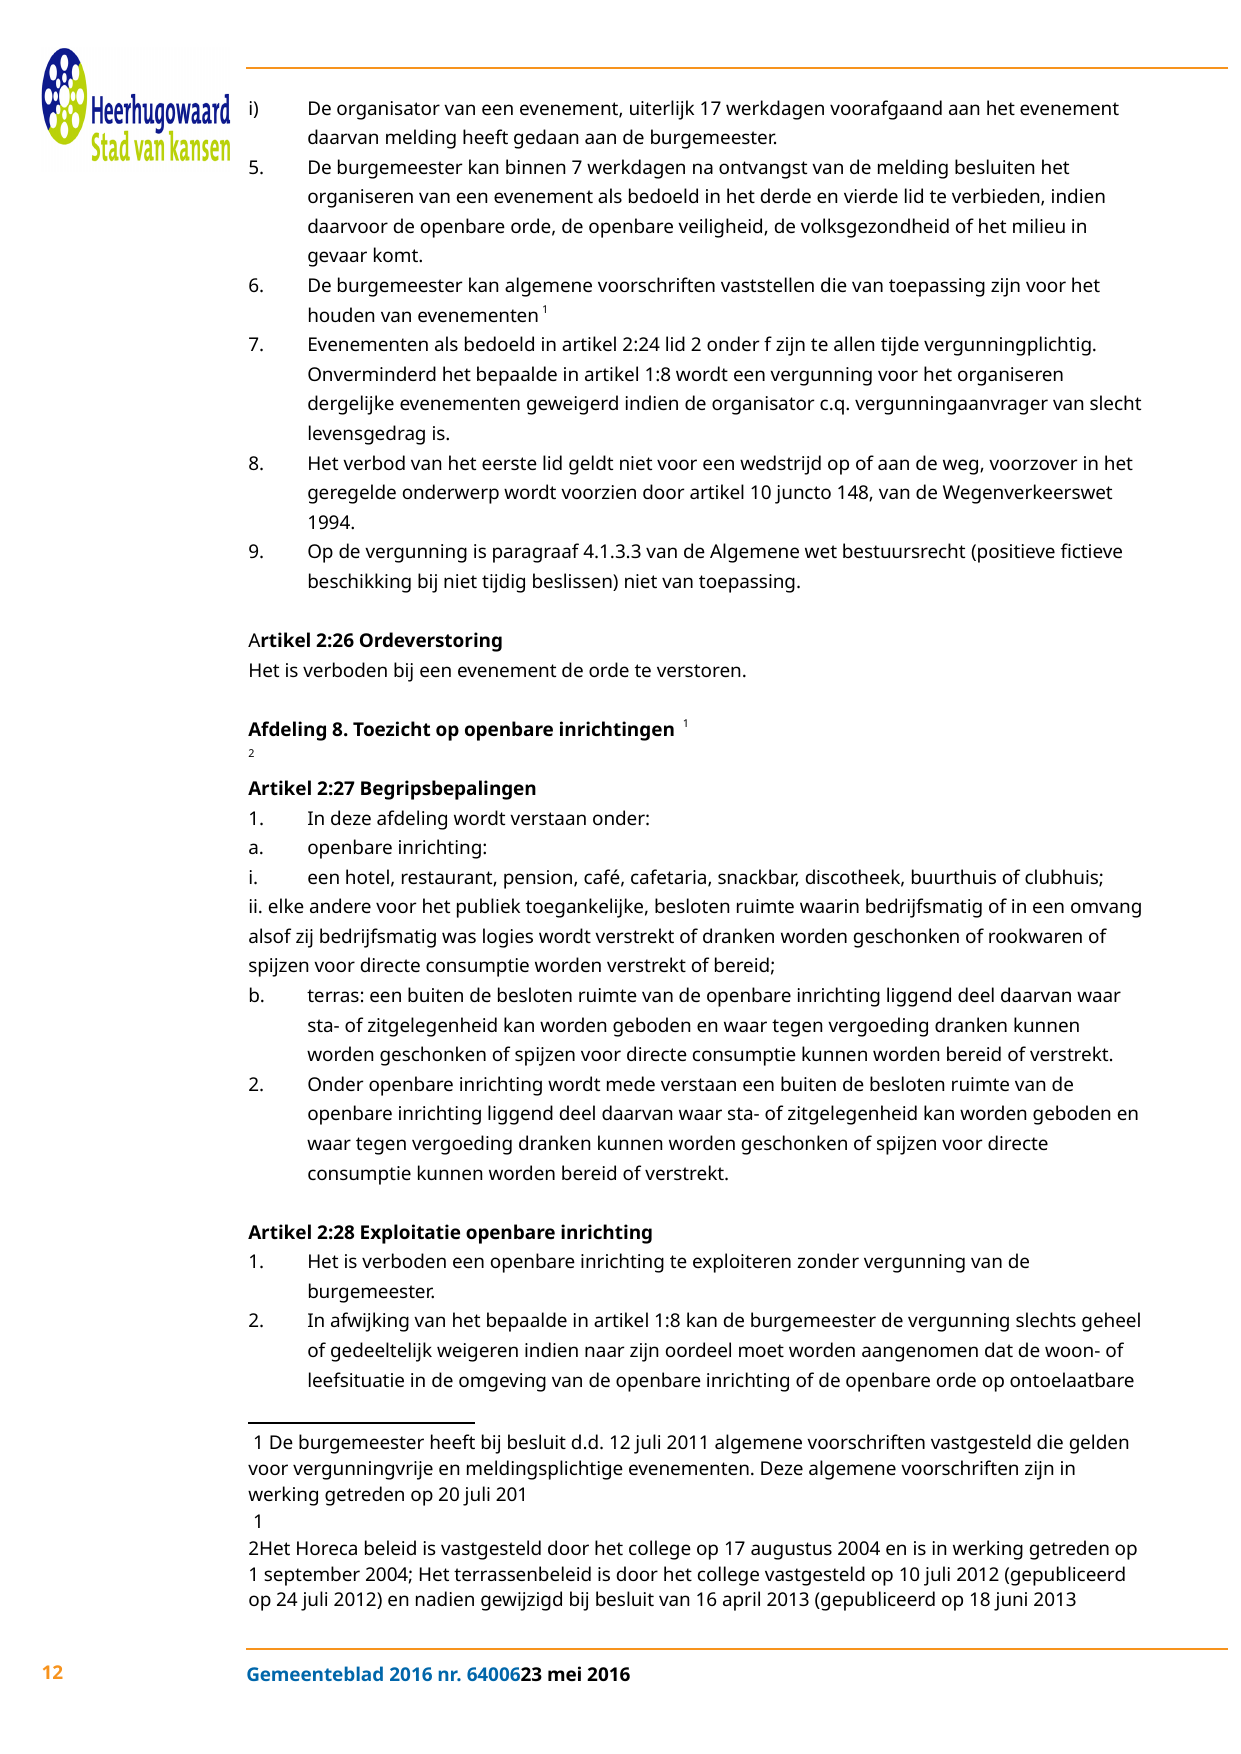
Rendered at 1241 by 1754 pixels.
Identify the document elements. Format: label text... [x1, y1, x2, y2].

list Op de vergunning is paragraaf 4.1.3.3 van de Algemene wet bestuursrecht (positieve fictieve beschikking bij niet tijdig beslissen) niet van toepassing. [248, 538, 1152, 594]
list Het verbod van het eerste lid geldt niet voor een wedstrijd op of aan de weg, voorzover in het geregelde onderwerp wordt voorzien door artikel 10 juncto 148, van de Wegenverkeerswet 1994. [248, 450, 1152, 535]
list Het is verboden een openbare inrichting te exploiteren zonder vergunning van de burgemeester. [248, 1248, 1152, 1304]
text Artikel 2:27 Begripsbepalingen [248, 775, 1152, 801]
text Afdeling 8. Toezicht op openbare inrichtingen [248, 716, 1152, 742]
list openbare inrichting: [248, 834, 1152, 860]
text ii. elke andere voor het publiek toegankelijke, besloten ruimte waarin bedrijfsmatig of in een omvang alsof zij bedrijfsmatig was logies wordt verstrekt of dranken worden geschonken of rookwaren of spijzen voor directe consumptie worden verstrekt of bereid; [248, 893, 1152, 978]
list De burgemeester kan binnen 7 werkdagen na ontvangst van de melding besluiten het organiseren van een evenement als bedoeld in het derde en vierde lid te verbieden, indien daarvoor de openbare orde, de openbare veiligheid, de volksgezondheid of het milieu in gevaar komt. [248, 154, 1152, 268]
text Het is verboden bij een evenement de orde te verstoren. [248, 657, 1152, 683]
list Onder openbare inrichting wordt mede verstaan een buiten de besloten ruimte van de openbare inrichting liggend deel daarvan waar sta- of zitgelegenheid kan worden geboden en waar tegen vergoeding dranken kunnen worden geschonken of spijzen voor directe consumptie kunnen worden bereid of verstrekt. [248, 1071, 1152, 1186]
picture [41, 47, 231, 172]
list In deze afdeling wordt verstaan onder: [248, 805, 1152, 831]
text Artikel 2:28 Exploitatie openbare inrichting [248, 1219, 1152, 1245]
list De burgemeester kan algemene voorschriften vaststellen die van toepassing zijn voor het houden van evenementen [248, 272, 1152, 328]
text Het Horeca beleid is vastgesteld door het college op 17 augustus 2004 en is in werking getreden op 1 september 2004; Het terrassenbeleid is door het college vastgesteld op 10 juli 2012 (gepubliceerd op 24 juli 2012) en nadien gewijzigd bij besluit van 16 april 2013 (gepubliceerd op 18 juni 2013 [248, 1535, 1152, 1612]
text Artikel 2:26 Ordeverstoring [248, 627, 1152, 653]
list een hotel, restaurant, pension, café, cafetaria, snackbar, discotheek, buurthuis of clubhuis; [248, 864, 1152, 890]
list In afwijking van het bepaalde in artikel 1:8 kan de burgemeester de vergunning slechts geheel of gedeeltelijk weigeren indien naar zijn oordeel moet worden aangenomen dat de woon- of leefsituatie in de omgeving van de openbare inrichting of de openbare orde op ontoelaatbare [248, 1308, 1152, 1393]
list De organisator van een evenement, uiterlijk 17 werkdagen voorafgaand aan het evenement daarvan melding heeft gedaan aan de burgemeester. [248, 95, 1152, 150]
list De burgemeester heeft bij besluit d.d. 12 juli 2011 algemene voorschriften vastgesteld die gelden voor vergunningvrije en meldingsplichtige evenementen. Deze algemene voorschriften zijn in werking getreden op 20 juli 201 [248, 1429, 1152, 1507]
list Evenementen als bedoeld in artikel 2:24 lid 2 onder f zijn te allen tijde vergunningplichtig. Onverminderd het bepaalde in artikel 1:8 wordt een vergunning voor het organiseren dergelijke evenementen geweigerd indien de organisator c.q. vergunningaanvrager van slecht levensgedrag is. [248, 331, 1152, 446]
list terras: een buiten de besloten ruimte van de openbare inrichting liggend deel daarvan waar sta- of zitgelegenheid kan worden geboden en waar tegen vergoeding dranken kunnen worden geschonken of spijzen voor directe consumptie kunnen worden bereid of verstrekt. [248, 982, 1152, 1067]
